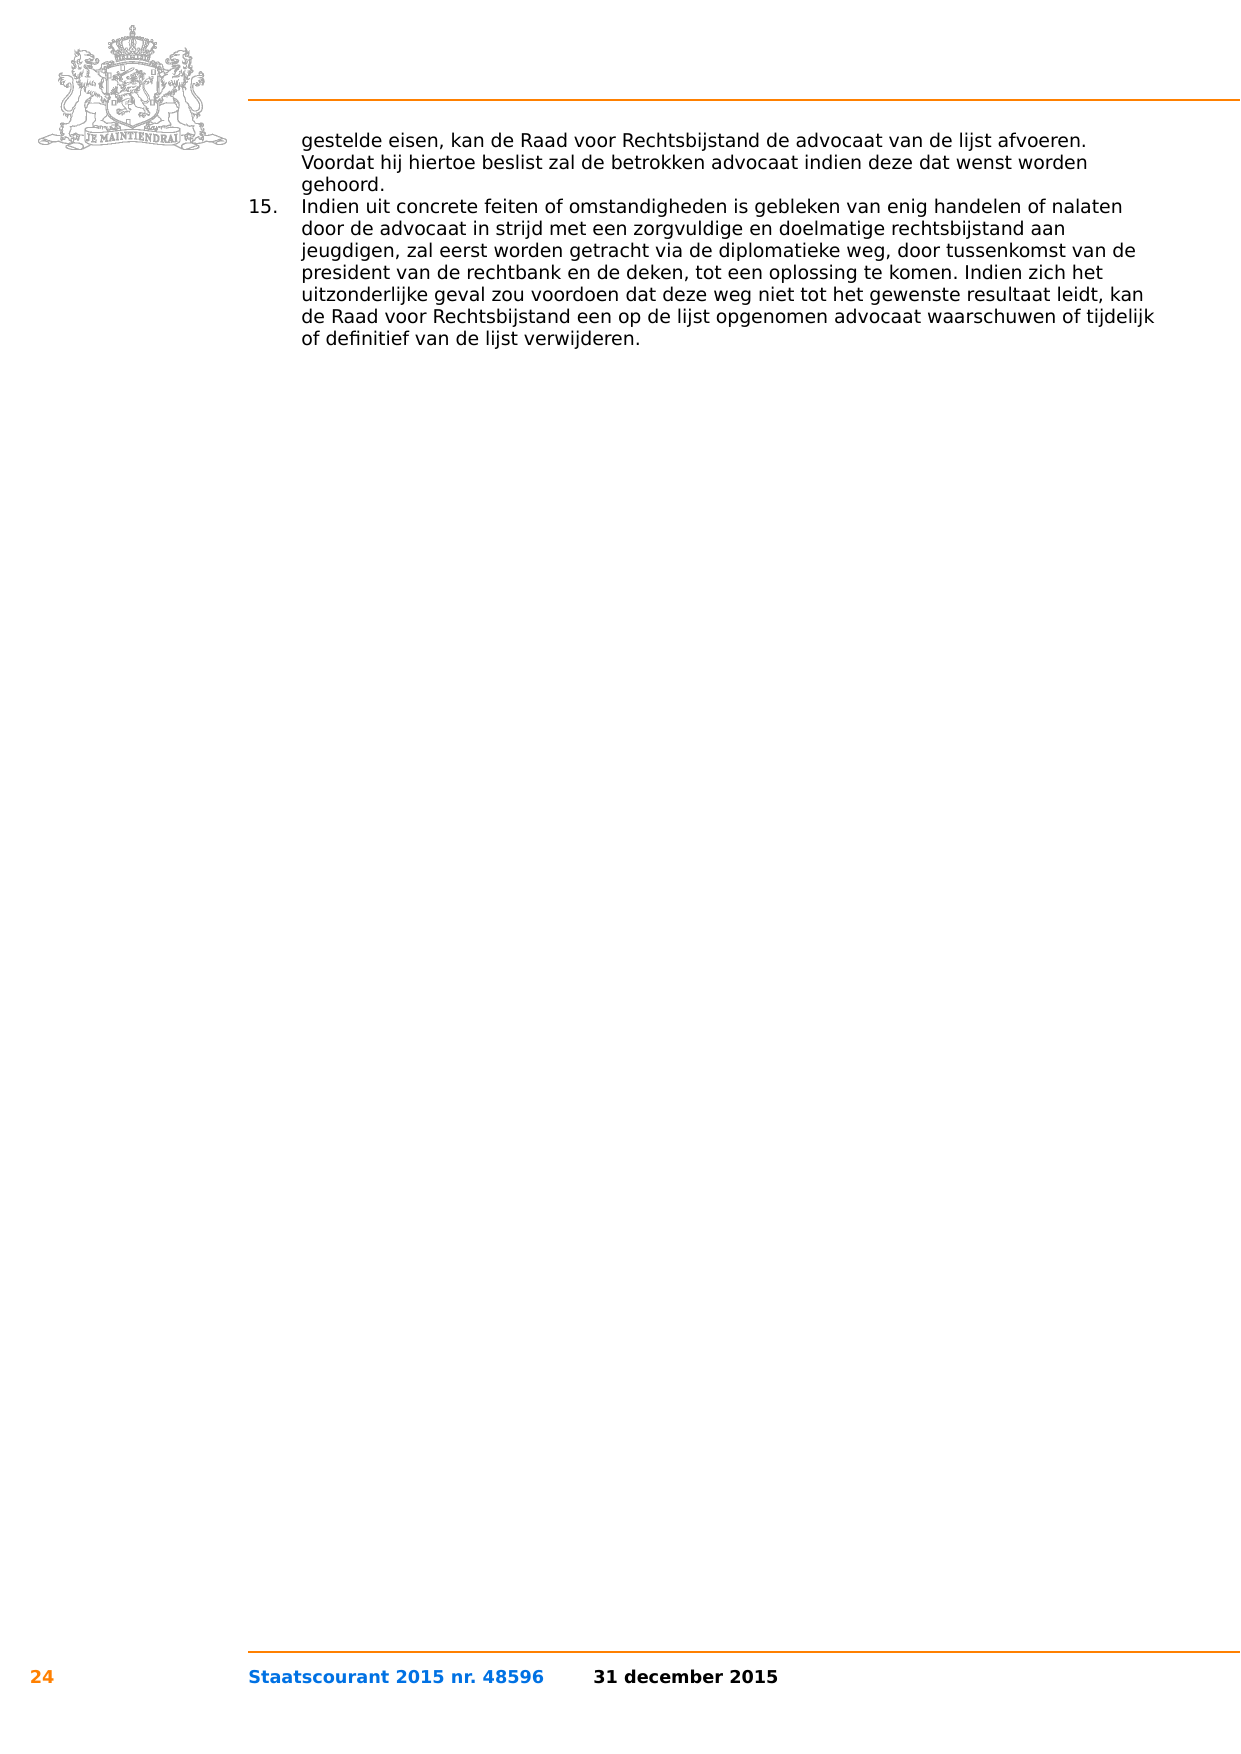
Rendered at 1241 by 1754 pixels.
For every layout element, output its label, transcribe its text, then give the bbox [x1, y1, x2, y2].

text gestelde eisen, kan de Raad voor Rechtsbijstand de advocaat van de lijst afvoeren. Voordat hij hiertoe beslist zal de betrokken advocaat indien deze dat wenst worden gehoord. [248, 130, 1163, 196]
text 15. Indien uit concrete feiten of omstandigheden is gebleken van enig handelen of nalaten door de advocaat in strijd met een zorgvuldige en doelmatige rechtsbijstand aan jeugdigen, zal eerst worden getracht via de diplomatieke weg, door tussenkomst van de president van de rechtbank en de deken, tot een oplossing te komen. Indien zich het uitzonderlijke geval zou voordoen dat deze weg niet tot het gewenste resultaat leidt, kan de Raad voor Rechtsbijstand een op de lijst opgenomen advocaat waarschuwen of tijdelijk of definitief van de lijst verwijderen. [248, 196, 1163, 350]
picture [38, 25, 227, 150]
